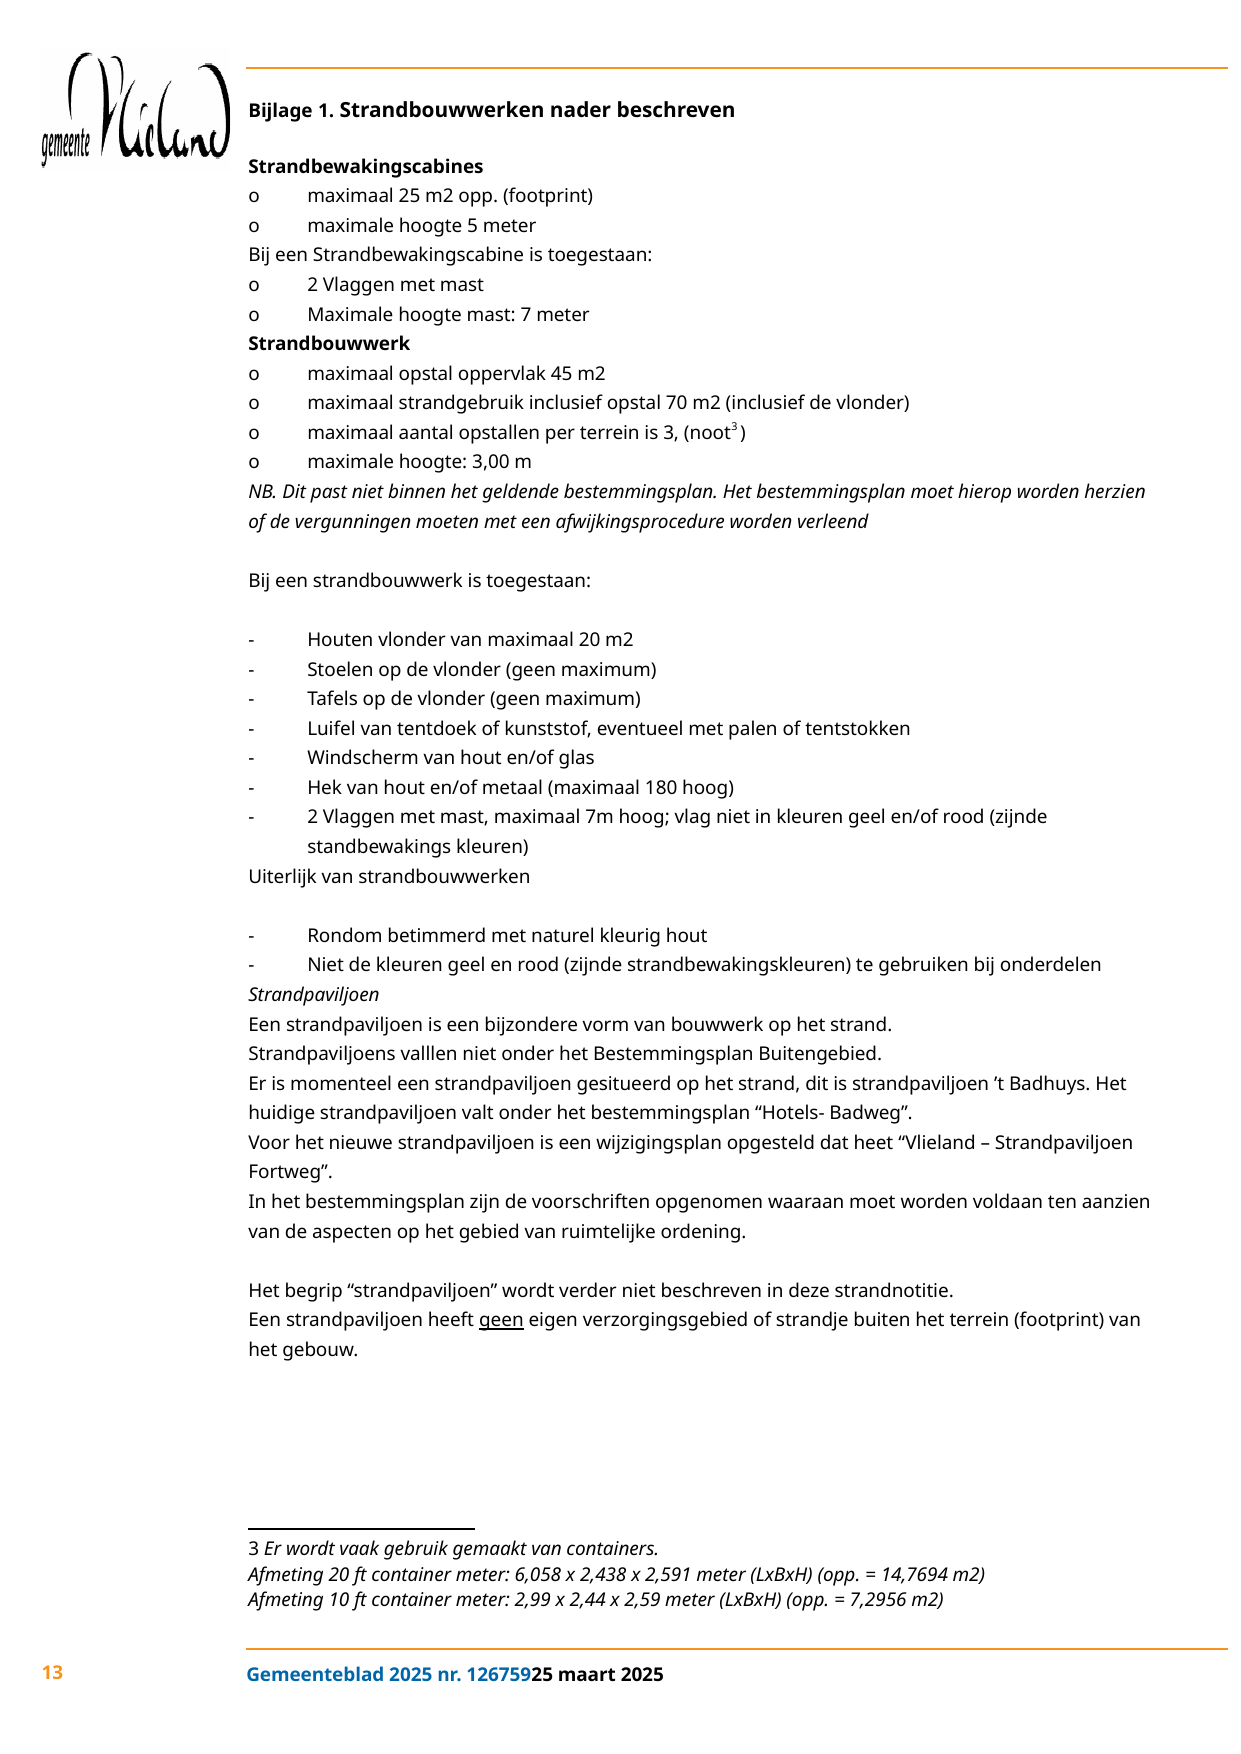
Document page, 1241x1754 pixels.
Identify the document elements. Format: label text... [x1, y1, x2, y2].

text Bij een strandbouwwerk is toegestaan: [248, 567, 1152, 593]
list 2 Vlaggen met mast, maximaal 7m hoog; vlag niet in kleuren geel en/of rood (zijnde standbewakings kleuren) [248, 804, 1152, 859]
list Hek van hout en/of metaal (maximaal 180 hoog) [248, 774, 1152, 800]
list maximaal aantal opstallen per terrein is 3, (noot) [248, 419, 1152, 445]
list Er wordt vaak gebruik gemaakt van containers. [248, 1535, 1152, 1561]
text Bij een Strandbewakingscabine is toegestaan: [248, 242, 1152, 267]
text Strandpaviljoen [248, 981, 1152, 1007]
list maximaal 25 m2 opp. (footprint) [248, 182, 1152, 208]
list maximaal strandgebruik inclusief opstal 70 m2 (inclusief de vlonder) [248, 389, 1152, 415]
text Er is momenteel een strandpaviljoen gesitueerd op het strand, dit is strandpaviljoen ’t Badhuys. Het huidige strandpaviljoen valt onder het bestemmingsplan “Hotels- Badweg”. [248, 1070, 1152, 1125]
list maximale hoogte: 3,00 m [248, 449, 1152, 474]
text NB. Dit past niet binnen het geldende bestemmingsplan. Het bestemmingsplan moet hierop worden herzien of de vergunningen moeten met een afwijkingsprocedure worden verleend [248, 478, 1152, 534]
list Stoelen op de vlonder (geen maximum) [248, 656, 1152, 682]
list 2 Vlaggen met mast [248, 271, 1152, 297]
list Houten vlonder van maximaal 20 m2 [248, 626, 1152, 652]
list Niet de kleuren geel en rood (zijnde strandbewakingskleuren) te gebruiken bij onderdelen [248, 952, 1152, 977]
list Rondom betimmerd met naturel kleurig hout [248, 922, 1152, 948]
picture [41, 47, 231, 172]
text Strandpaviljoens valllen niet onder het Bestemmingsplan Buitengebied. [248, 1040, 1152, 1066]
list Tafels op de vlonder (geen maximum) [248, 685, 1152, 711]
text Een strandpaviljoen heeft geen eigen verzorgingsgebied of strandje buiten het terrein (footprint) van het gebouw. [248, 1307, 1152, 1362]
list maximaal opstal oppervlak 45 m2 [248, 360, 1152, 386]
text Uiterlijk van strandbouwwerken [248, 863, 1152, 889]
list Windscherm van hout en/of glas [248, 744, 1152, 770]
list maximale hoogte 5 meter [248, 212, 1152, 238]
text Strandbouwwerk [248, 330, 1152, 356]
text In het bestemmingsplan zijn de voorschriften opgenomen waaraan moet worden voldaan ten aanzien van de aspecten op het gebied van ruimtelijke ordening. [248, 1188, 1152, 1244]
text Voor het nieuwe strandpaviljoen is een wijzigingsplan opgesteld dat heet “Vlieland – Strandpaviljoen Fortweg”. [248, 1129, 1152, 1184]
list Afmeting 20 ft container meter: 6,058 x 2,438 x 2,591 meter (LxBxH) (opp. = 14,7694 m2) [248, 1561, 1152, 1586]
list Afmeting 10 ft container meter: 2,99 x 2,44 x 2,59 meter (LxBxH) (opp. = 7,2956 m2) [248, 1586, 1152, 1612]
text Een strandpaviljoen is een bijzondere vorm van bouwwerk op het strand. [248, 1011, 1152, 1037]
text Het begrip “strandpaviljoen” wordt verder niet beschreven in deze strandnotitie. [248, 1277, 1152, 1303]
list Luifel van tentdoek of kunststof, eventueel met palen of tentstokken [248, 715, 1152, 741]
text Bijlage 1. Strandbouwwerken nader beschreven [248, 95, 1152, 123]
list Maximale hoogte mast: 7 meter [248, 301, 1152, 327]
text Strandbewakingscabines [248, 153, 1152, 179]
